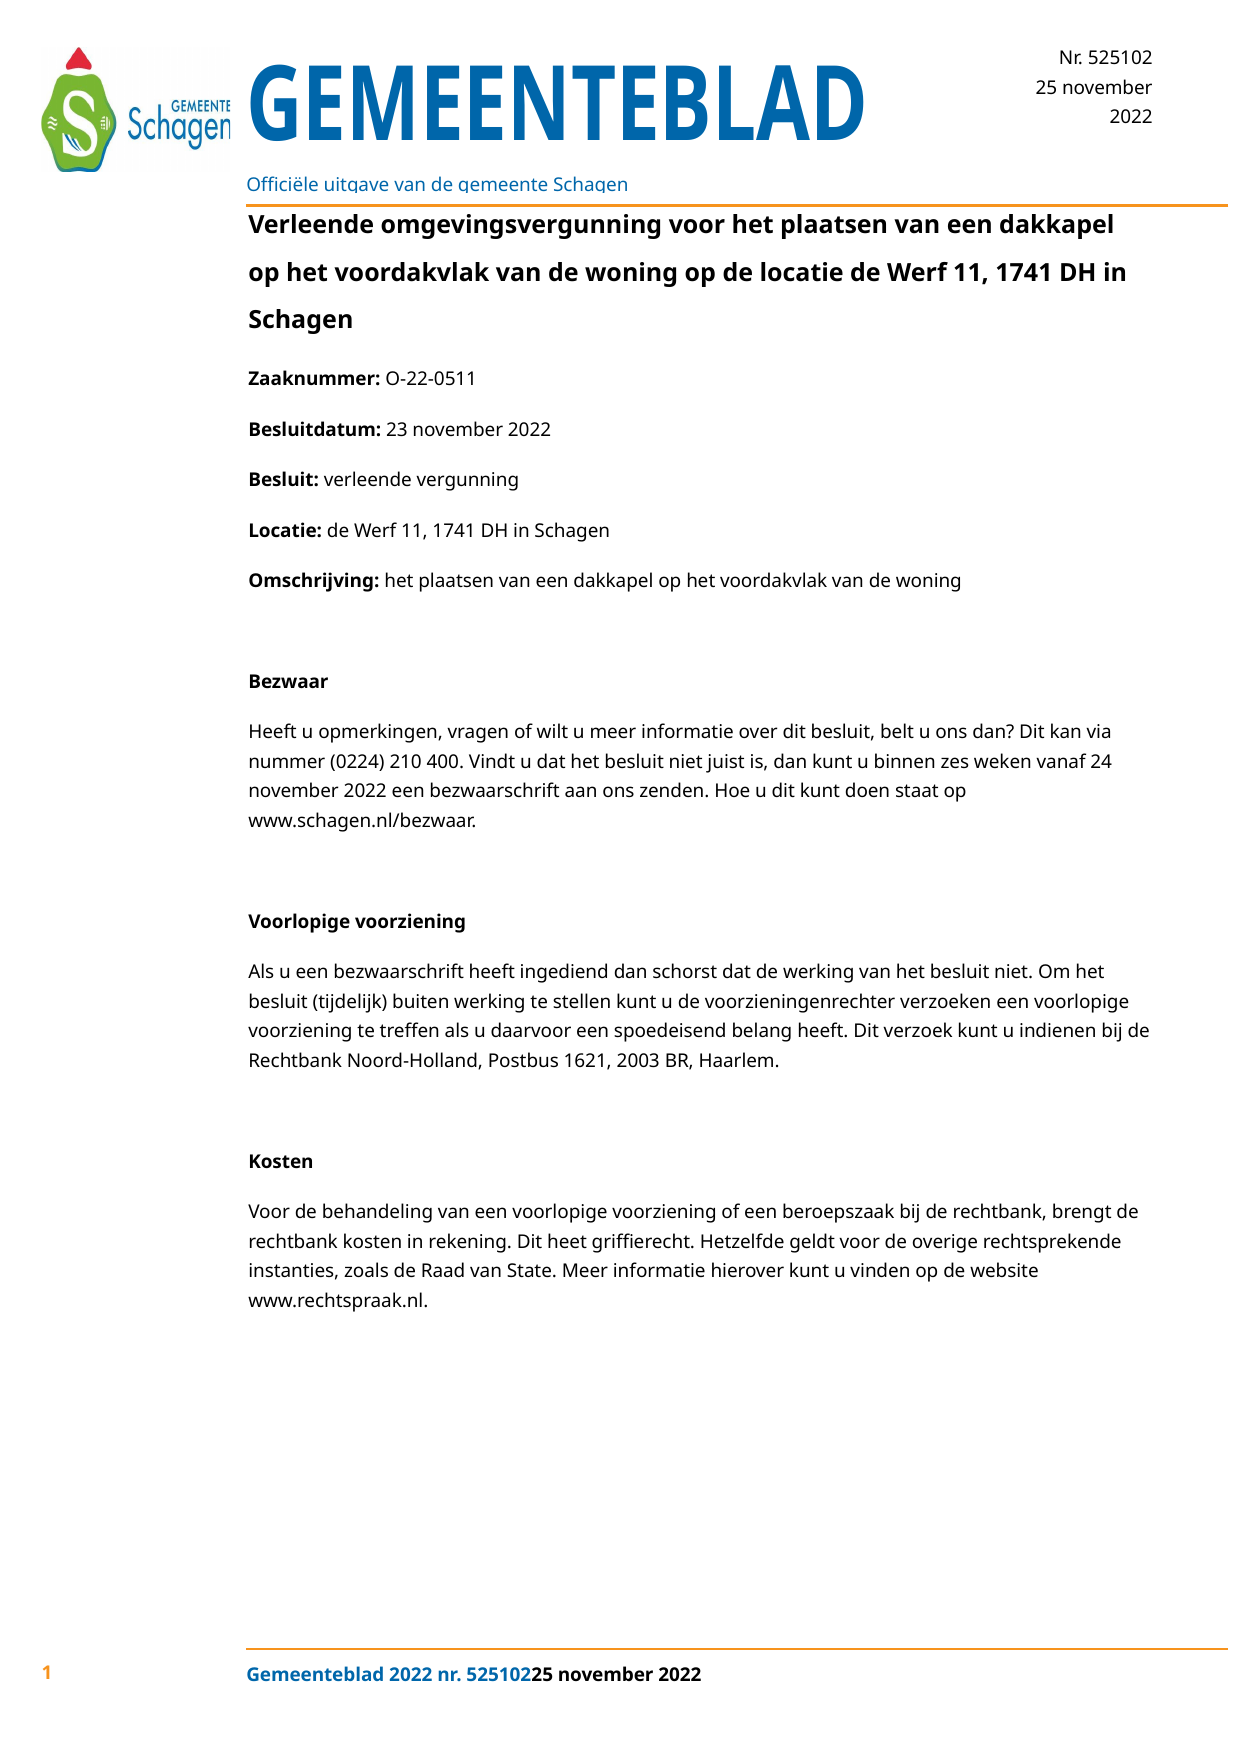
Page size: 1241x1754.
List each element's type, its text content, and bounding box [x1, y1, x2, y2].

text Kosten [248, 1148, 1152, 1174]
text Locatie: de Werf 11, 1741 DH in Schagen [248, 517, 1152, 542]
text Zaaknummer: O-22-0511 [248, 366, 1152, 391]
text Als u een bezwaarschrift heeft ingediend dan schorst dat de werking van het besluit niet. Om het besluit (tijdelijk) buiten werking te stellen kunt u de voorzieningenrechter verzoeken een voorlopige voorziening te treffen als u daarvoor een spoedeisend belang heeft. Dit verzoek kunt u indienen bij de Rechtbank Noord-Holland, Postbus 1621, 2003 BR, Haarlem. [248, 958, 1152, 1073]
text Verleende omgevingsvergunning voor het plaatsen van een dakkapel op het voordakvlak van de woning op de locatie de Werf 11, 1741 DH in Schagen [248, 207, 1152, 336]
text Omschrijving: het plaatsen van een dakkapel op het voordakvlak van de woning [248, 567, 1152, 593]
picture [41, 47, 231, 172]
text Voorlopige voorziening [248, 908, 1152, 934]
text Besluitdatum: 23 november 2022 [248, 416, 1152, 442]
text Heeft u opmerkingen, vragen of wilt u meer informatie over dit besluit, belt u ons dan? Dit kan via nummer (0224) 210 400. Vindt u dat het besluit niet juist is, dan kunt u binnen zes weken vanaf 24 november 2022 een bezwaarschrift aan ons zenden. Hoe u dit kunt doen staat op www.schagen.nl/bezwaar. [248, 718, 1152, 833]
text Besluit: verleende vergunning [248, 466, 1152, 492]
text Bezwaar [248, 668, 1152, 694]
text Voor de behandeling van een voorlopige voorziening of een beroepszaak bij de rechtbank, brengt de rechtbank kosten in rekening. Dit heet griffierecht. Hetzelfde geldt voor de overige rechtsprekende instanties, zoals de Raad van State. Meer informatie hierover kunt u vinden op de website www.rechtspraak.nl. [248, 1198, 1152, 1313]
